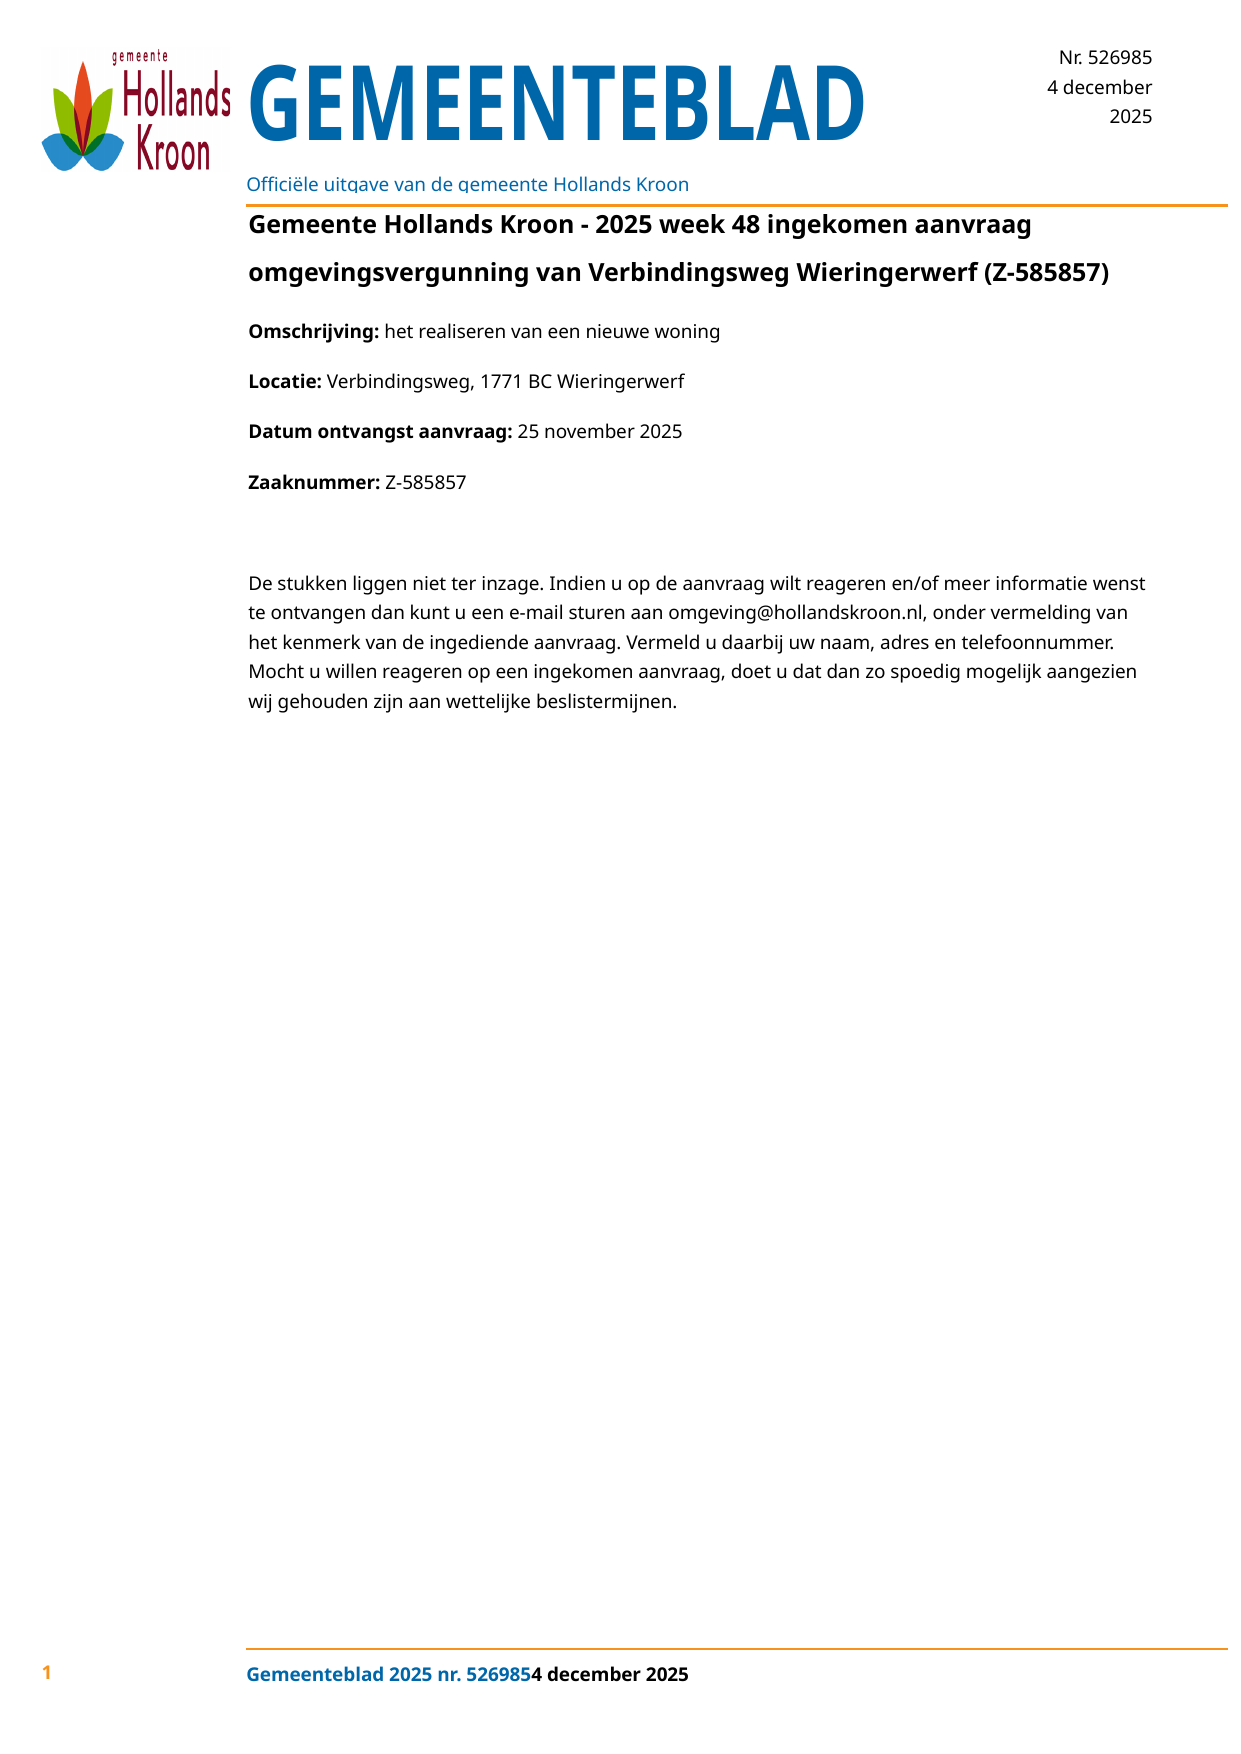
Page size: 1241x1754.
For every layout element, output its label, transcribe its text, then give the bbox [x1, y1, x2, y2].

text Gemeente Hollands Kroon - 2025 week 48 ingekomen aanvraag omgevingsvergunning van Verbindingsweg Wieringerwerf (Z-585857) [248, 207, 1152, 288]
text Zaaknummer: Z-585857 [248, 469, 1152, 495]
picture [41, 47, 231, 172]
text Locatie: Verbindingsweg, 1771 BC Wieringerwerf [248, 368, 1152, 394]
text De stukken liggen niet ter inzage. Indien u op de aanvraag wilt reageren en/of meer informatie wenst te ontvangen dan kunt u een e-mail sturen aan omgeving@hollandskroon.nl, onder vermelding van het kenmerk van de ingediende aanvraag. Vermeld u daarbij uw naam, adres en telefoonnummer. Mocht u willen reageren op een ingekomen aanvraag, doet u dat dan zo spoedig mogelijk aangezien wij gehouden zijn aan wettelijke beslistermijnen. [248, 570, 1152, 714]
text Datum ontvangst aanvraag: 25 november 2025 [248, 419, 1152, 444]
text Omschrijving: het realiseren van een nieuwe woning [248, 318, 1152, 344]
